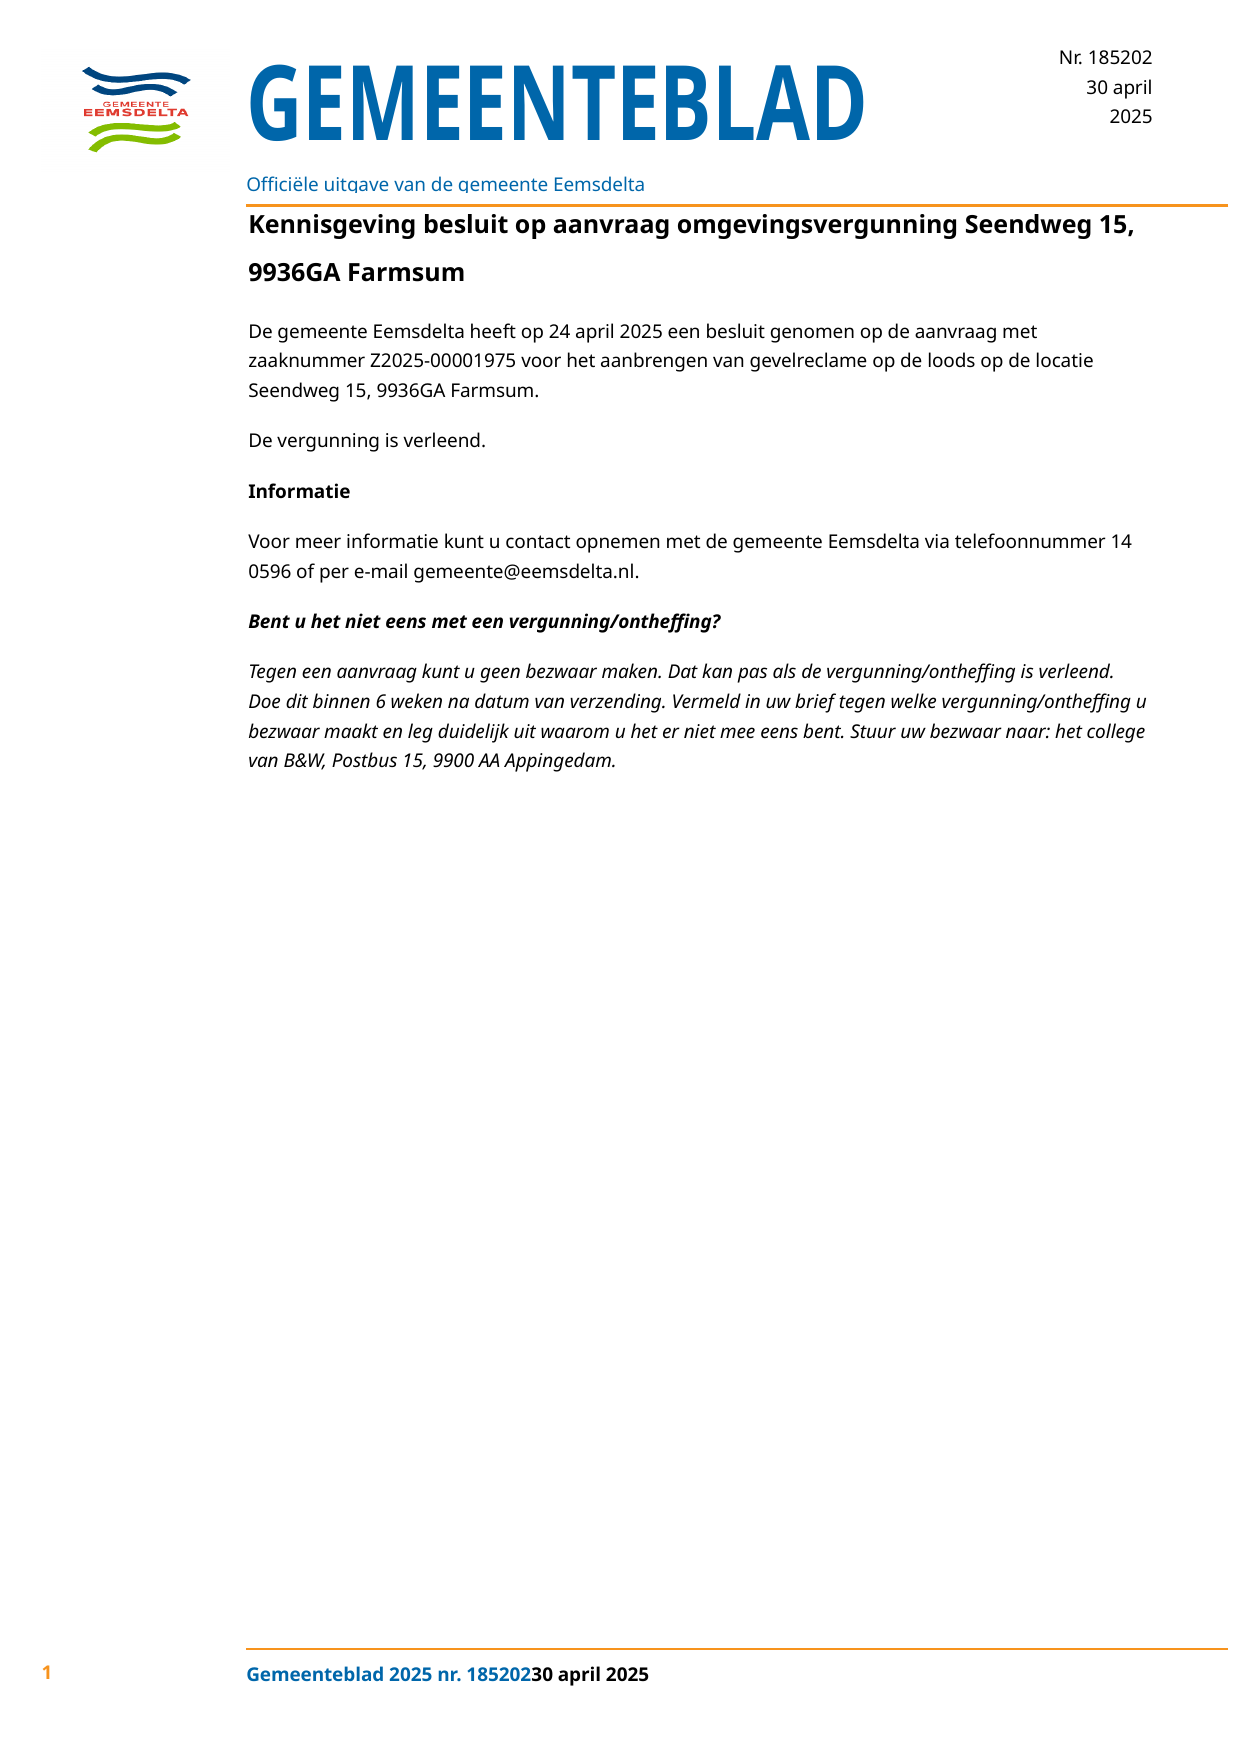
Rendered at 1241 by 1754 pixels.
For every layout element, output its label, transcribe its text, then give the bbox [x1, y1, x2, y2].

text Bent u het niet eens met een vergunning/ontheffing? [248, 608, 1152, 634]
text De gemeente Eemsdelta heeft op 24 april 2025 een besluit genomen op de aanvraag met zaaknummer Z2025-00001975 voor het aanbrengen van gevelreclame op de loods op de locatie Seendweg 15, 9936GA Farmsum. [248, 318, 1152, 403]
picture [41, 47, 231, 172]
text Kennisgeving besluit op aanvraag omgevingsvergunning Seendweg 15, 9936GA Farmsum [248, 207, 1152, 288]
text Informatie [248, 478, 1152, 504]
text De vergunning is verleend. [248, 427, 1152, 453]
text Voor meer informatie kunt u contact opnemen met de gemeente Eemsdelta via telefoonnummer 14 0596 of per e-mail gemeente@eemsdelta.nl. [248, 528, 1152, 584]
text Tegen een aanvraag kunt u geen bezwaar maken. Dat kan pas als de vergunning/ontheffing is verleend. Doe dit binnen 6 weken na datum van verzending. Vermeld in uw brief tegen welke vergunning/ontheffing u bezwaar maakt en leg duidelijk uit waarom u het er niet mee eens bent. Stuur uw bezwaar naar: het college van B&W, Postbus 15, 9900 AA Appingedam. [248, 659, 1152, 773]
